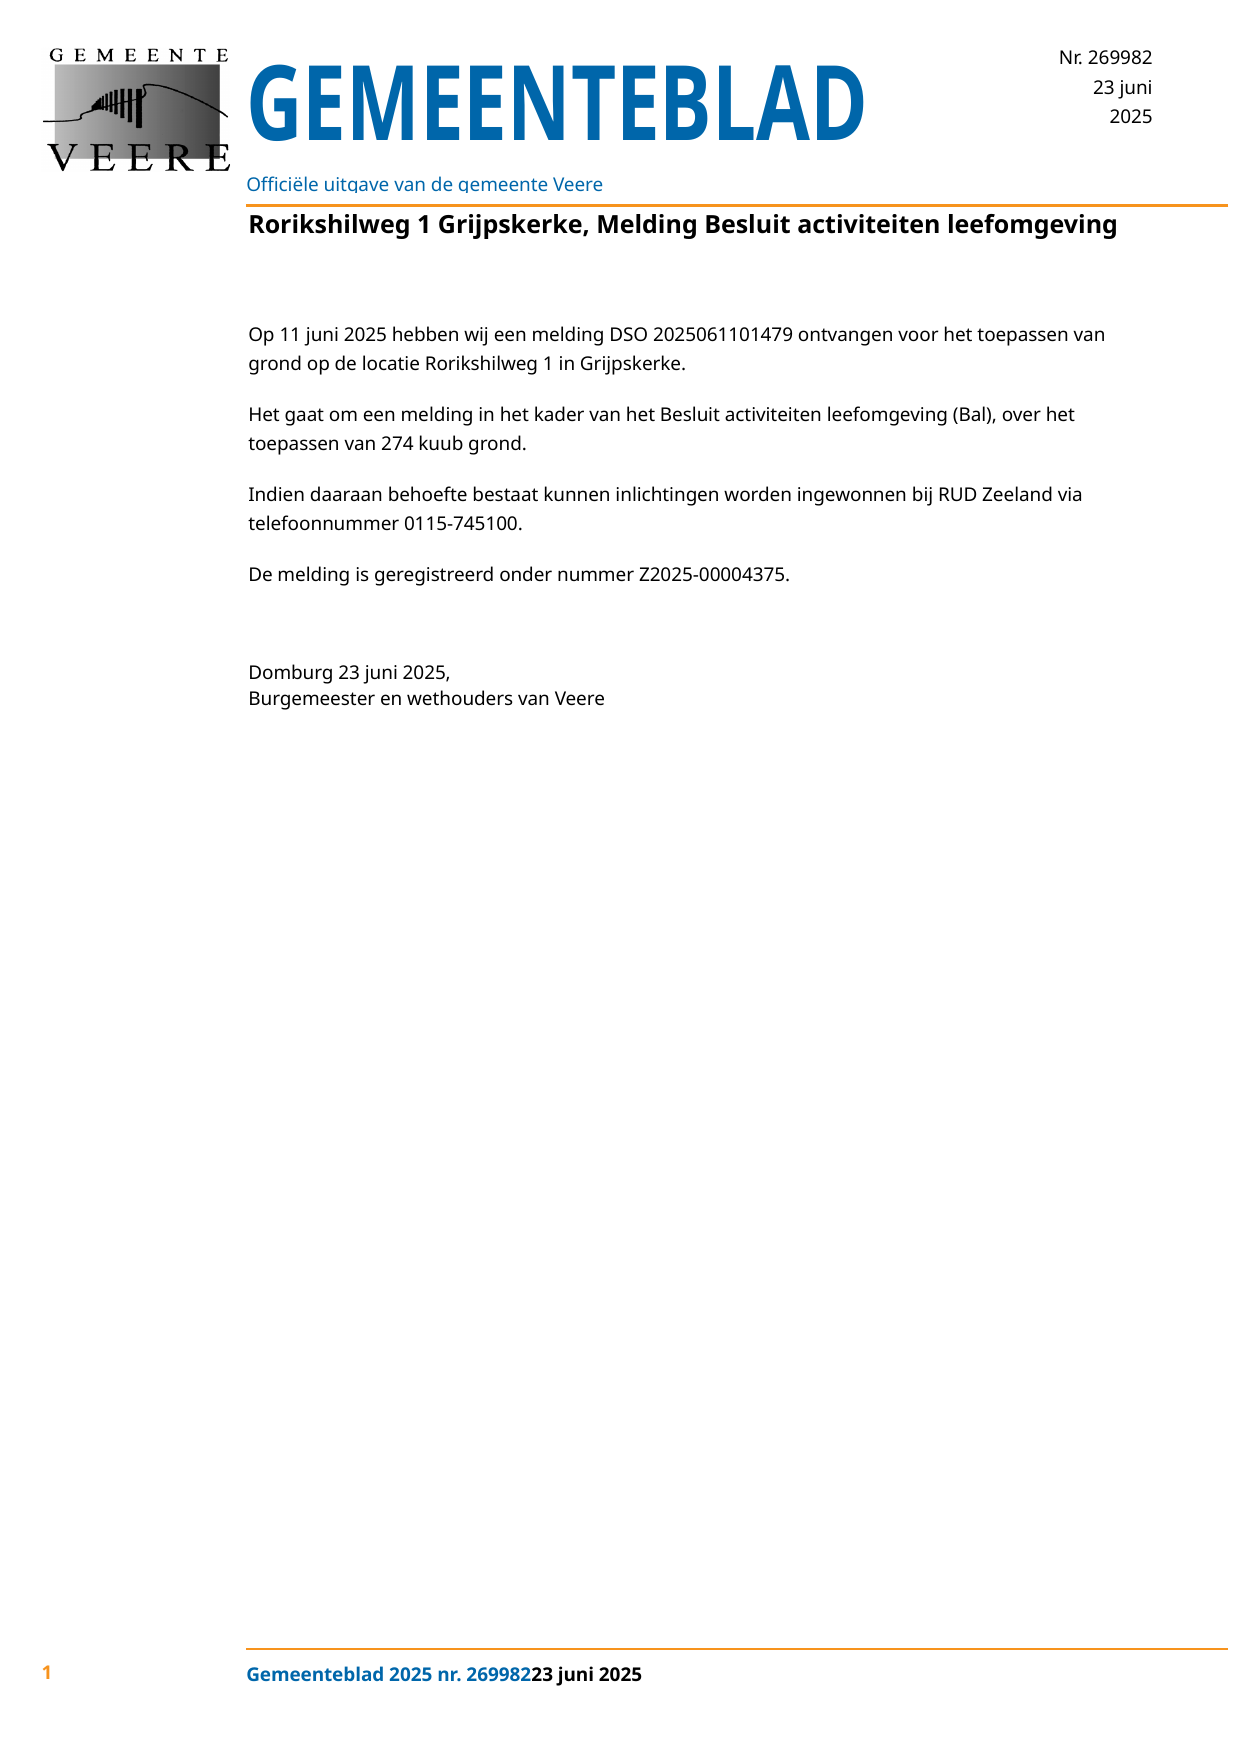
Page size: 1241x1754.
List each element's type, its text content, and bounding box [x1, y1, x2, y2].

text Op 11 juni 2025 hebben wij een melding DSO 2025061101479 ontvangen voor het toepassen van grond op de locatie Rorikshilweg 1 in Grijpskerke. [248, 321, 1152, 376]
text De melding is geregistreerd onder nummer Z2025-00004375. [248, 561, 1152, 586]
text Domburg 23 juni 2025, [248, 659, 1152, 685]
picture [41, 47, 231, 172]
text Burgemeester en wethouders van Veere [248, 685, 1152, 710]
text Het gaat om een melding in het kader van het Besluit activiteiten leefomgeving (Bal), over het toepassen van 274 kuub grond. [248, 401, 1152, 456]
text Indien daaraan behoefte bestaat kunnen inlichtingen worden ingewonnen bij RUD Zeeland via telefoonnummer 0115-745100. [248, 481, 1152, 536]
text Rorikshilweg 1 Grijpskerke, Melding Besluit activiteiten leefomgeving [248, 207, 1152, 241]
